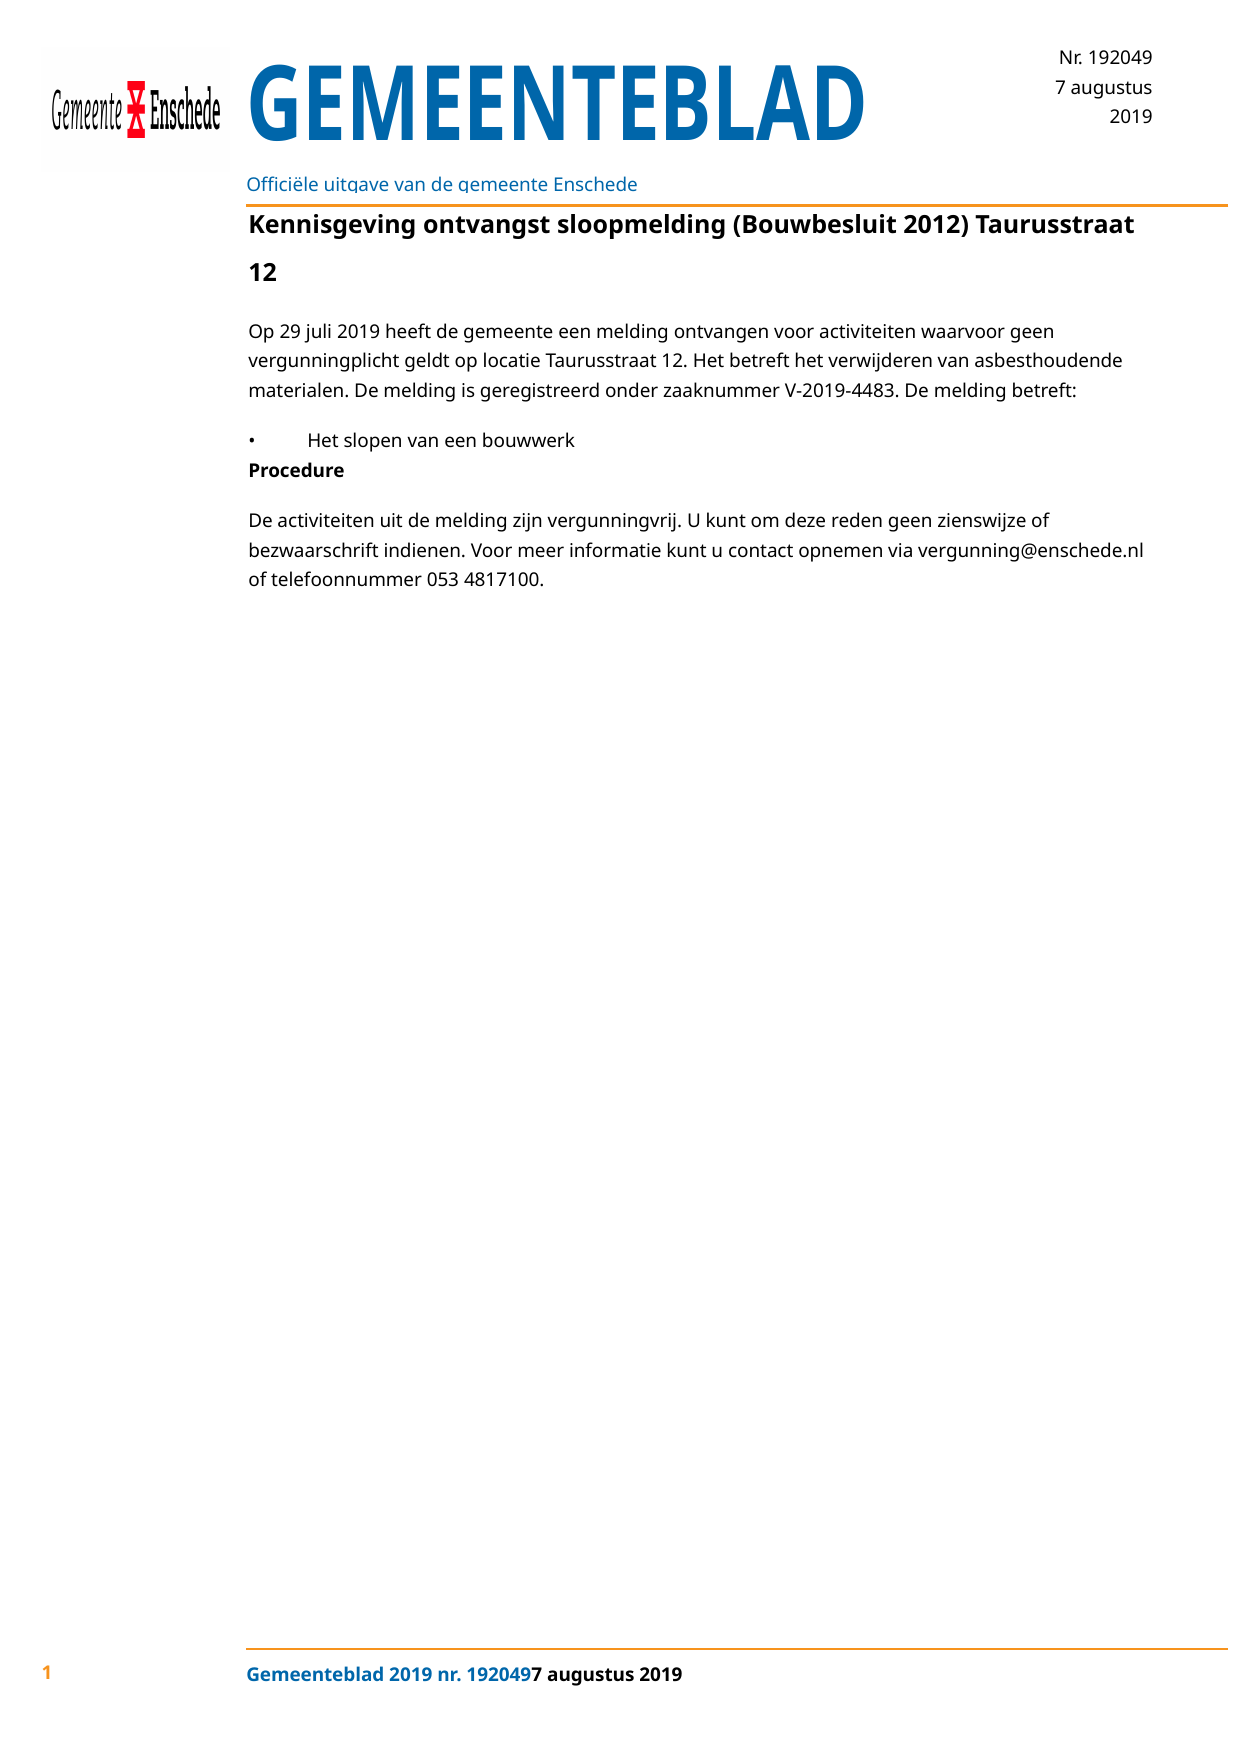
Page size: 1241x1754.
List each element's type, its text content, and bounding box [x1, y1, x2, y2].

text Procedure [248, 457, 1152, 483]
text De activiteiten uit de melding zijn vergunningvrij. U kunt om deze reden geen zienswijze of bezwaarschrift indienen. Voor meer informatie kunt u contact opnemen via vergunning@enschede.nl of telefoonnummer 053 4817100. [248, 507, 1152, 592]
picture [41, 47, 231, 172]
text Kennisgeving ontvangst sloopmelding (Bouwbesluit 2012) Taurusstraat 12 [248, 207, 1152, 288]
text Op 29 juli 2019 heeft de gemeente een melding ontvangen voor activiteiten waarvoor geen vergunningplicht geldt op locatie Taurusstraat 12. Het betreft het verwijderen van asbesthoudende materialen. De melding is geregistreerd onder zaaknummer V-2019-4483. De melding betreft: [248, 318, 1152, 403]
list Het slopen van een bouwwerk [248, 427, 1152, 453]
